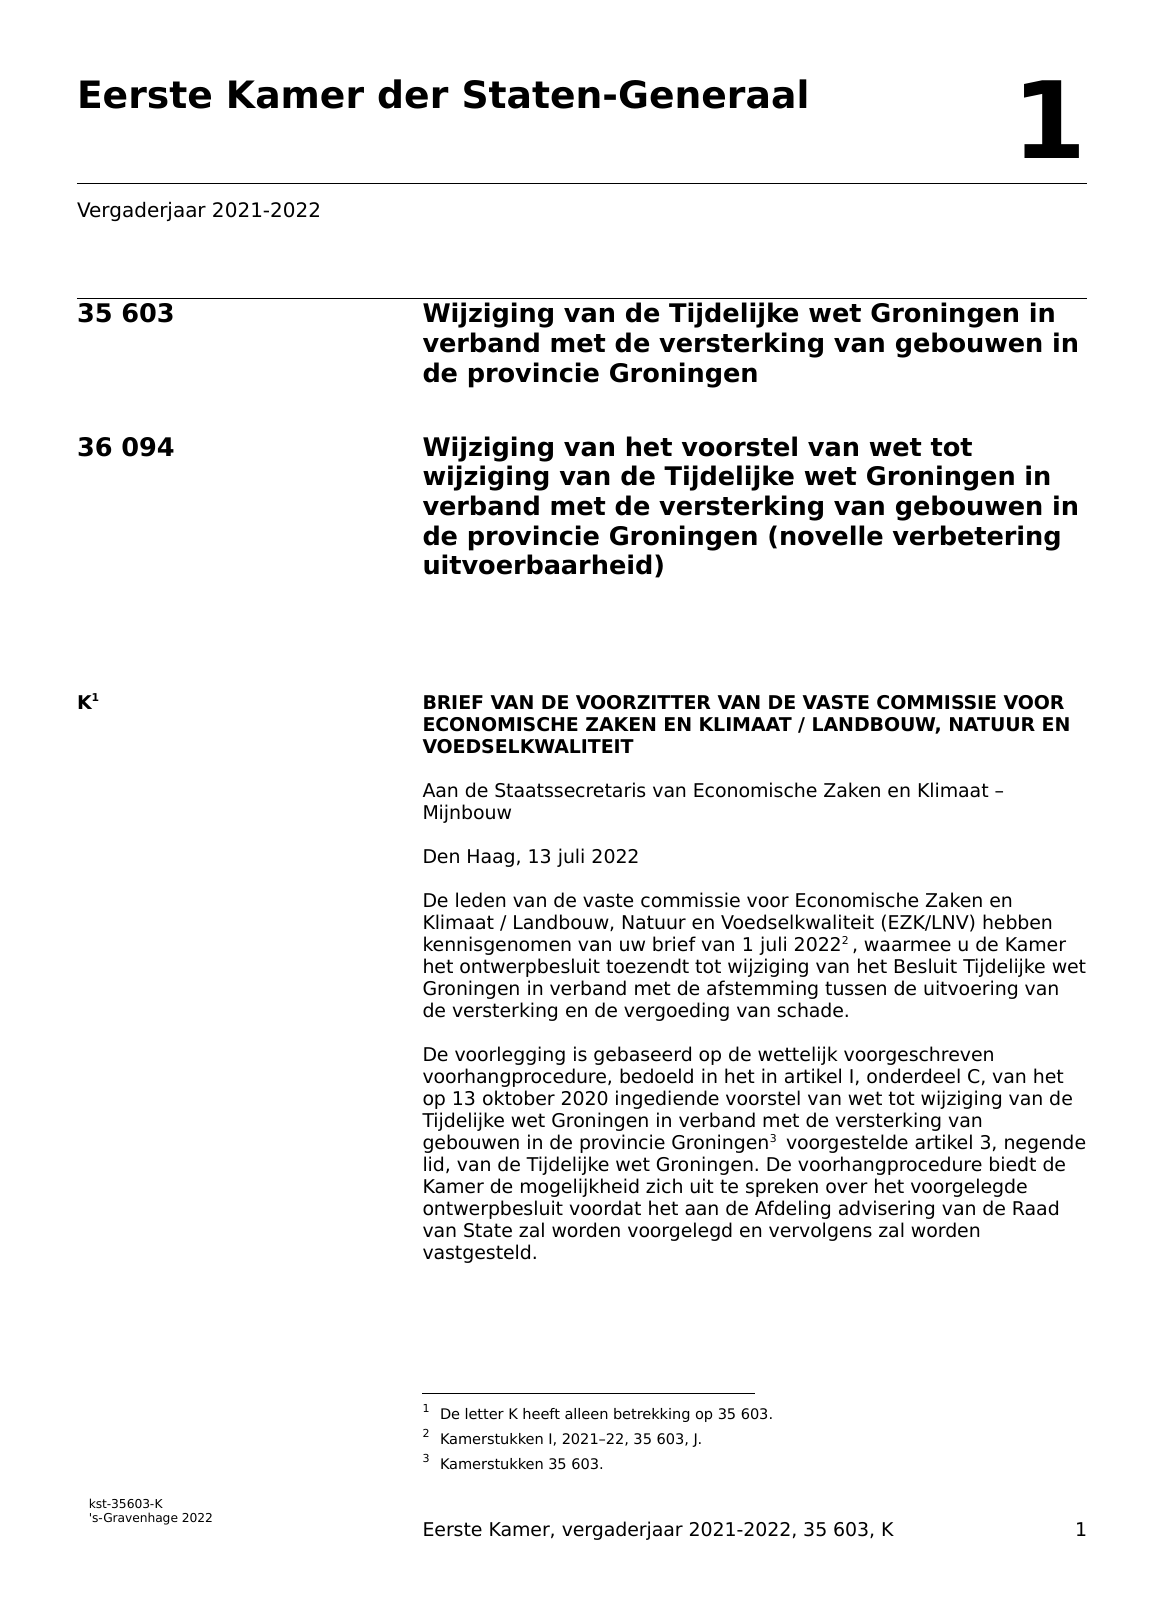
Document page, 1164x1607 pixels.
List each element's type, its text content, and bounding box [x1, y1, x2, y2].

table_header 1 [886, 59, 1087, 183]
table_cell Vergaderjaar 2021-2022 [77, 184, 1087, 298]
subtitle 36 094 Wijziging van het voorstel van wet tot wijziging van de Tijdelijke wet Groningen in verband met de versterking van gebouwen in de provincie Groningen (novelle verbetering uitvoerbaarheid) [77, 432, 1087, 581]
text Den Haag, 13 juli 2022 [422, 846, 1087, 868]
table_header Eerste Kamer der Staten-Generaal [77, 59, 886, 183]
text Kamerstukken I, 2021–22, 35 603, J. [422, 1427, 1087, 1449]
text 's-Gravenhage 2022 [88, 1511, 323, 1525]
text Kamerstukken 35 603. [422, 1452, 1087, 1474]
subtitle 35 603 Wijziging van de Tijdelijke wet Groningen in verband met de versterking van gebouwen in de provincie Groningen [77, 299, 1087, 388]
text De leden van de vaste commissie voor Economische Zaken en Klimaat / Landbouw, Natuur en Voedselkwaliteit (EZK/LNV) hebben kennisgenomen van uw brief van 1 juli 2022, waarmee u de Kamer het ontwerpbesluit toezendt tot wijziging van het Besluit Tijdelijke wet Groningen in verband met de afstemming tussen de uitvoering van de versterking en de vergoeding van schade. [422, 890, 1087, 1022]
text kst-35603-K [88, 1497, 323, 1511]
text De voorlegging is gebaseerd op de wettelijk voorgeschreven voorhangprocedure, bedoeld in het in artikel I, onderdeel C, van het op 13 oktober 2020 ingediende voorstel van wet tot wijziging van de Tijdelijke wet Groningen in verband met de versterking van gebouwen in de provincie Groningen voorgestelde artikel 3, negende lid, van de Tijdelijke wet Groningen. De voorhangprocedure biedt de Kamer de mogelijkheid zich uit te spreken over het voorgelegde ontwerpbesluit voordat het aan de Afdeling advisering van de Raad van State zal worden voorgelegd en vervolgens zal worden vastgesteld. [422, 1044, 1087, 1264]
subtitle K BRIEF VAN DE VOORZITTER VAN DE VASTE COMMISSIE VOOR ECONOMISCHE ZAKEN EN KLIMAAT / LANDBOUW, NATUUR EN VOEDSELKWALITEIT [77, 692, 1087, 758]
text Aan de Staatssecretaris van Economische Zaken en Klimaat – Mijnbouw [422, 780, 1087, 824]
text De letter K heeft alleen betrekking op 35 603. [422, 1402, 1087, 1424]
